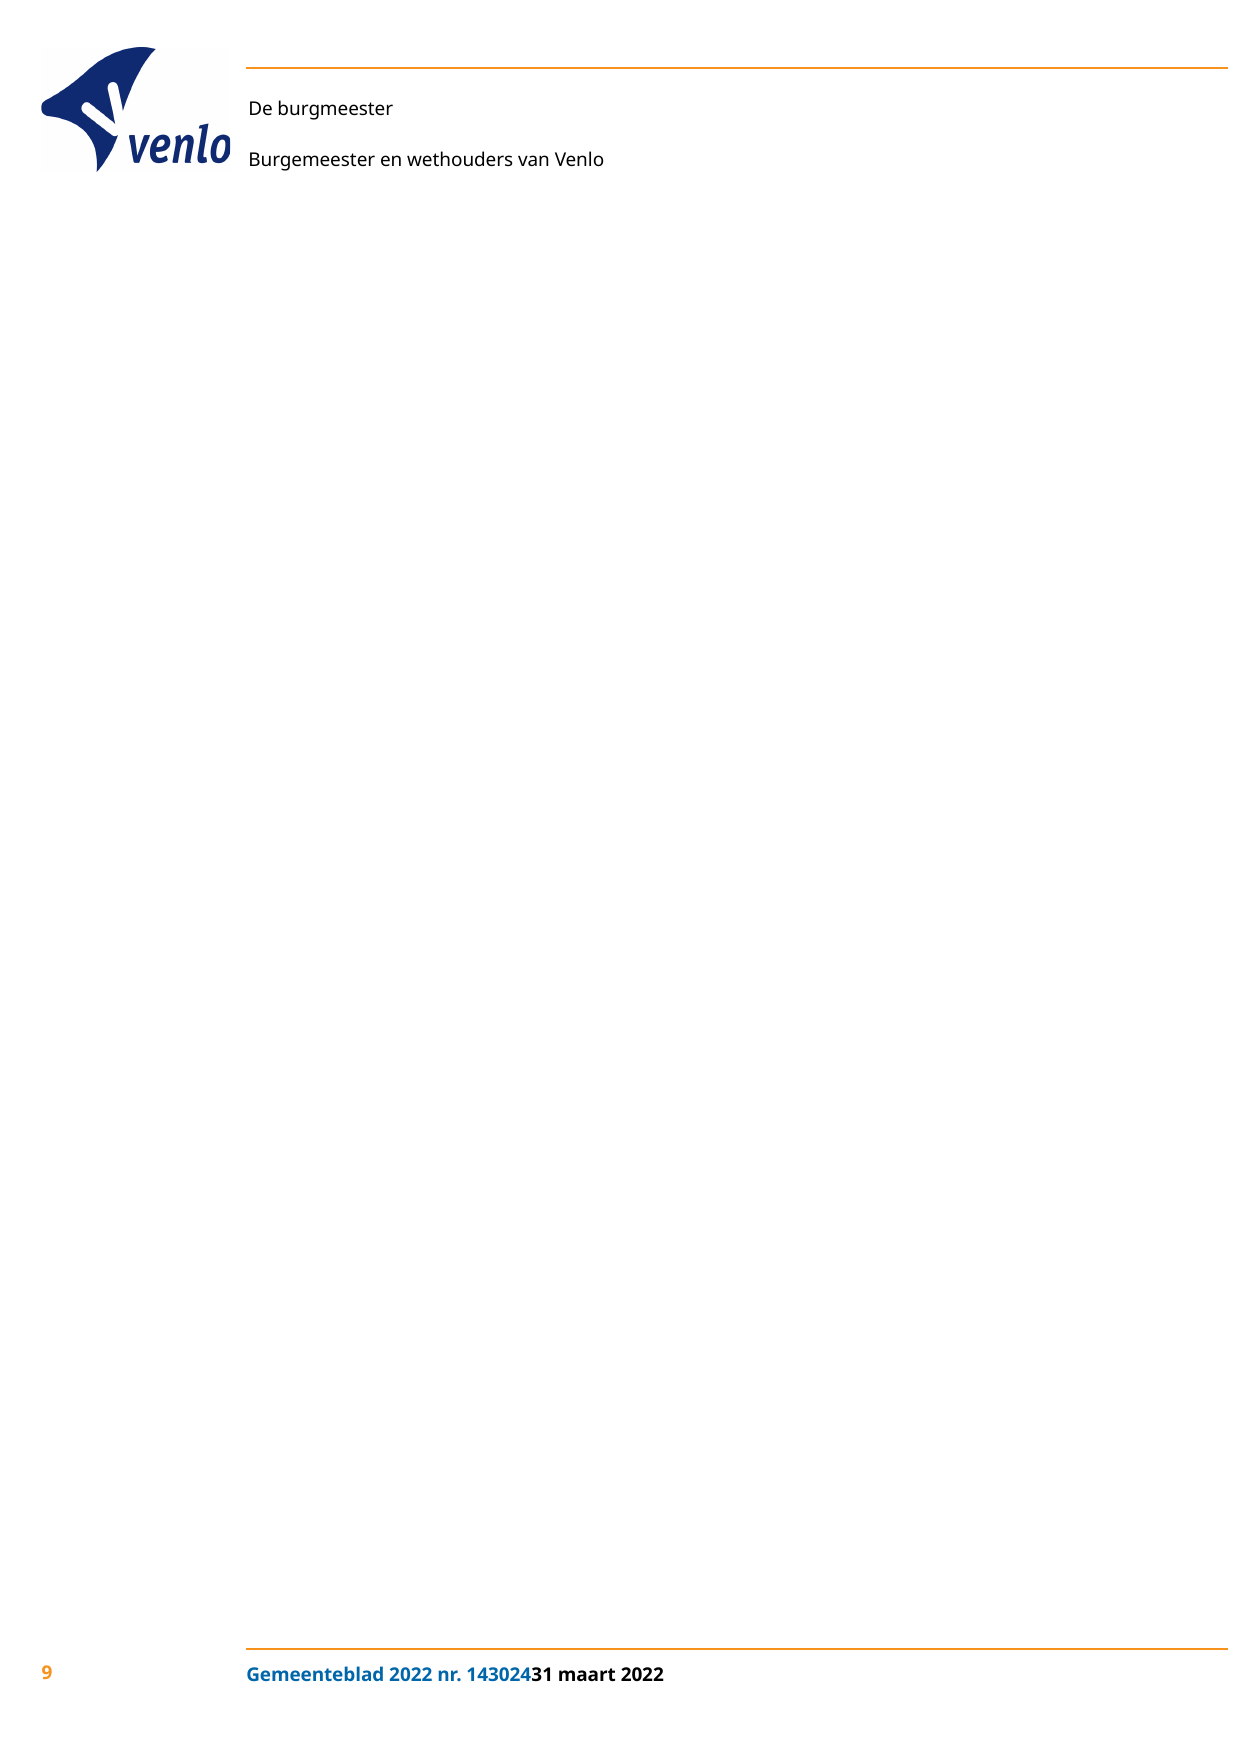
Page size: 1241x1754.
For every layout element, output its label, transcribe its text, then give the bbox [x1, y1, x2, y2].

text De burgmeester [248, 95, 1152, 121]
text Burgemeester en wethouders van Venlo [248, 146, 1152, 172]
picture [41, 47, 231, 172]
